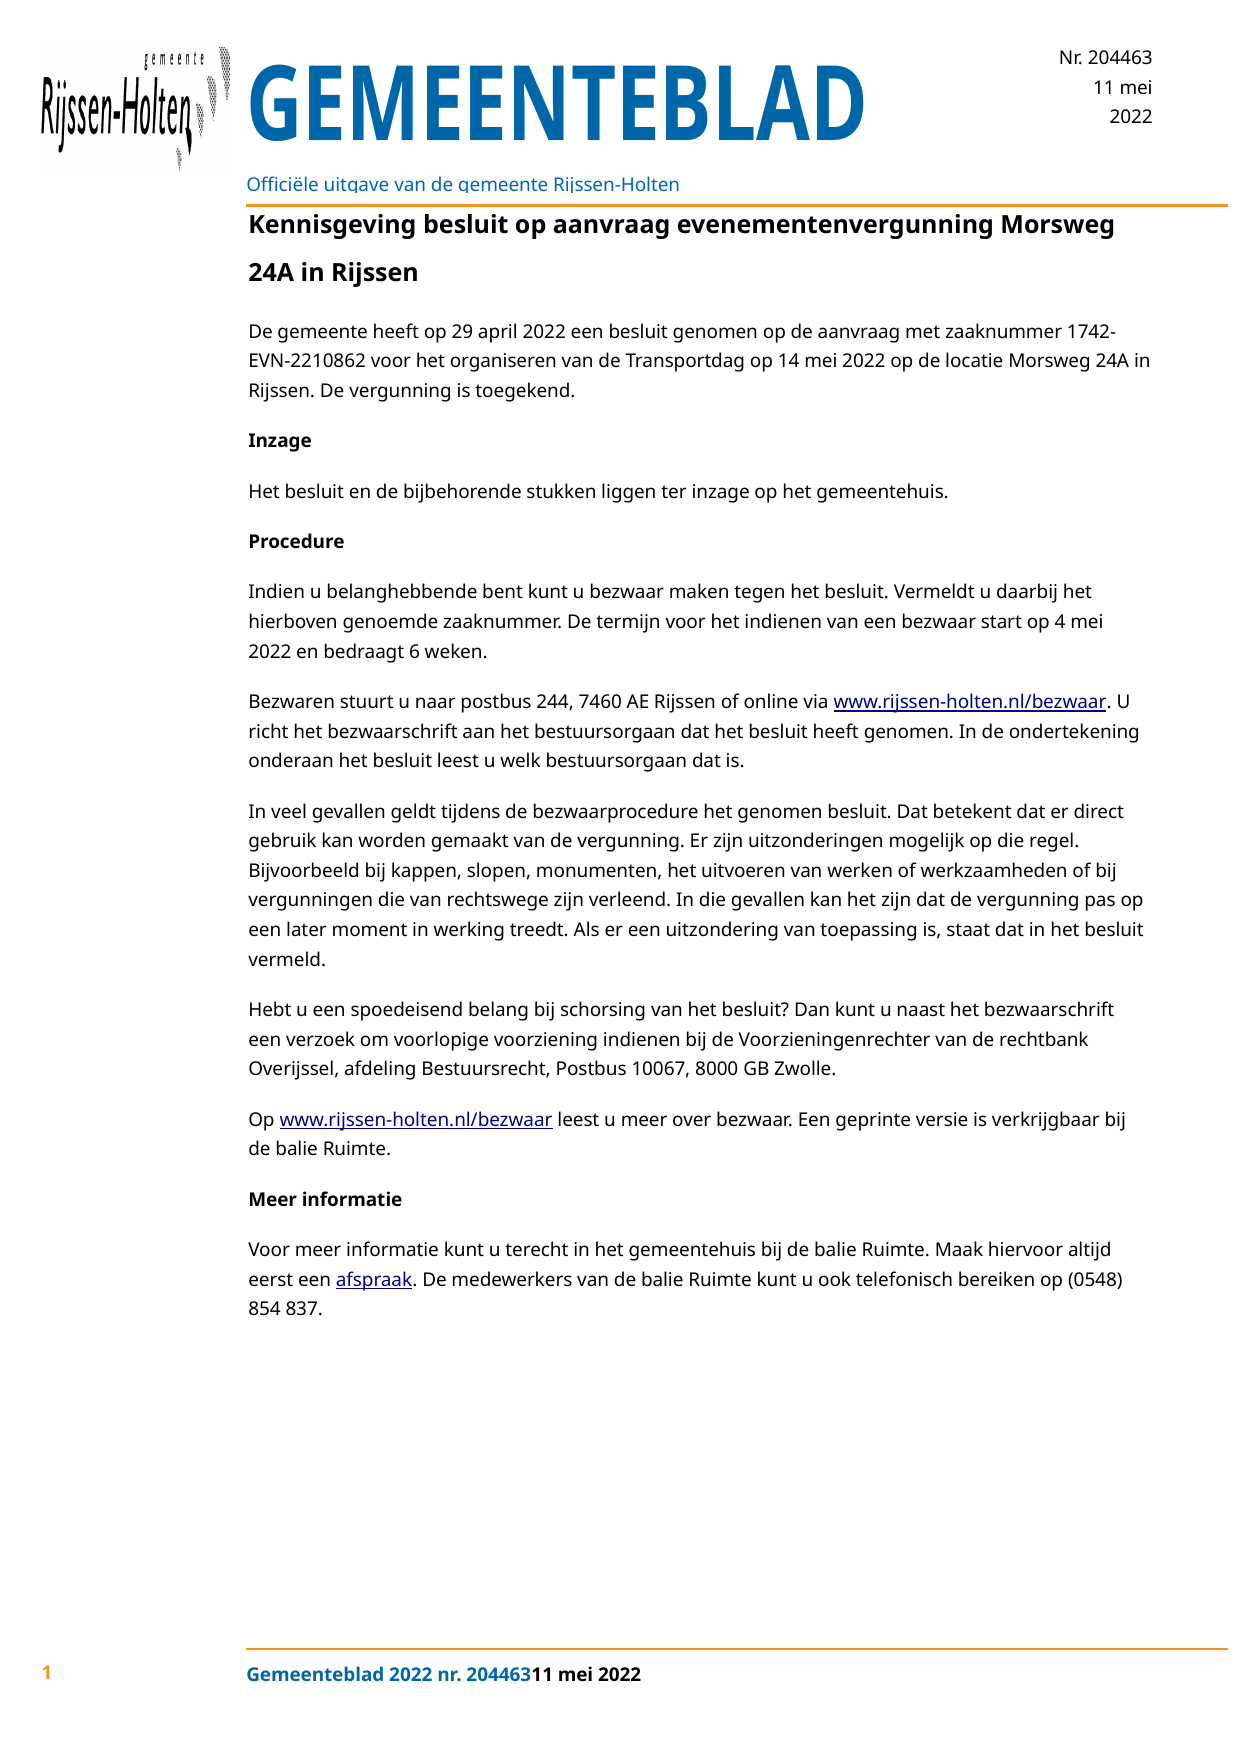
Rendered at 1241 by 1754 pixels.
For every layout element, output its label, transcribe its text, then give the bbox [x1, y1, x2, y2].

text Inzage [248, 427, 1152, 453]
text Hebt u een spoedeisend belang bij schorsing van het besluit? Dan kunt u naast het bezwaarschrift een verzoek om voorlopige voorziening indienen bij de Voorzieningenrechter van de rechtbank Overijssel, afdeling Bestuursrecht, Postbus 10067, 8000 GB Zwolle. [248, 996, 1152, 1081]
text Meer informatie [248, 1186, 1152, 1212]
text Kennisgeving besluit op aanvraag evenementenvergunning Morsweg 24A in Rijssen [248, 207, 1152, 288]
text Indien u belanghebbende bent kunt u bezwaar maken tegen het besluit. Vermeldt u daarbij het hierboven genoemde zaaknummer. De termijn voor het indienen van een bezwaar start op 4 mei 2022 en bedraagt 6 weken. [248, 579, 1152, 664]
text Voor meer informatie kunt u terecht in het gemeentehuis bij de balie Ruimte. Maak hiervoor altijd eerst een afspraak. De medewerkers van de balie Ruimte kunt u ook telefonisch bereiken op (0548) 854 837. [248, 1236, 1152, 1321]
text De gemeente heeft op 29 april 2022 een besluit genomen op de aanvraag met zaaknummer 1742-EVN-2210862 voor het organiseren van de Transportdag op 14 mei 2022 op de locatie Morsweg 24A in Rijssen. De vergunning is toegekend. [248, 318, 1152, 403]
text Procedure [248, 528, 1152, 554]
text Bezwaren stuurt u naar postbus 244, 7460 AE Rijssen of online via www.rijssen-holten.nl/bezwaar. U richt het bezwaarschrift aan het bestuursorgaan dat het besluit heeft genomen. In de ondertekening onderaan het besluit leest u welk bestuursorgaan dat is. [248, 688, 1152, 773]
text Het besluit en de bijbehorende stukken liggen ter inzage op het gemeentehuis. [248, 478, 1152, 504]
text In veel gevallen geldt tijdens de bezwaarprocedure het genomen besluit. Dat betekent dat er direct gebruik kan worden gemaakt van de vergunning. Er zijn uitzonderingen mogelijk op die regel. Bijvoorbeeld bij kappen, slopen, monumenten, het uitvoeren van werken of werkzaamheden of bij vergunningen die van rechtswege zijn verleend. In die gevallen kan het zijn dat de vergunning pas op een later moment in werking treedt. Als er een uitzondering van toepassing is, staat dat in het besluit vermeld. [248, 798, 1152, 972]
text Op www.rijssen-holten.nl/bezwaar leest u meer over bezwaar. Een geprinte versie is verkrijgbaar bij de balie Ruimte. [248, 1106, 1152, 1161]
picture [41, 47, 231, 172]
